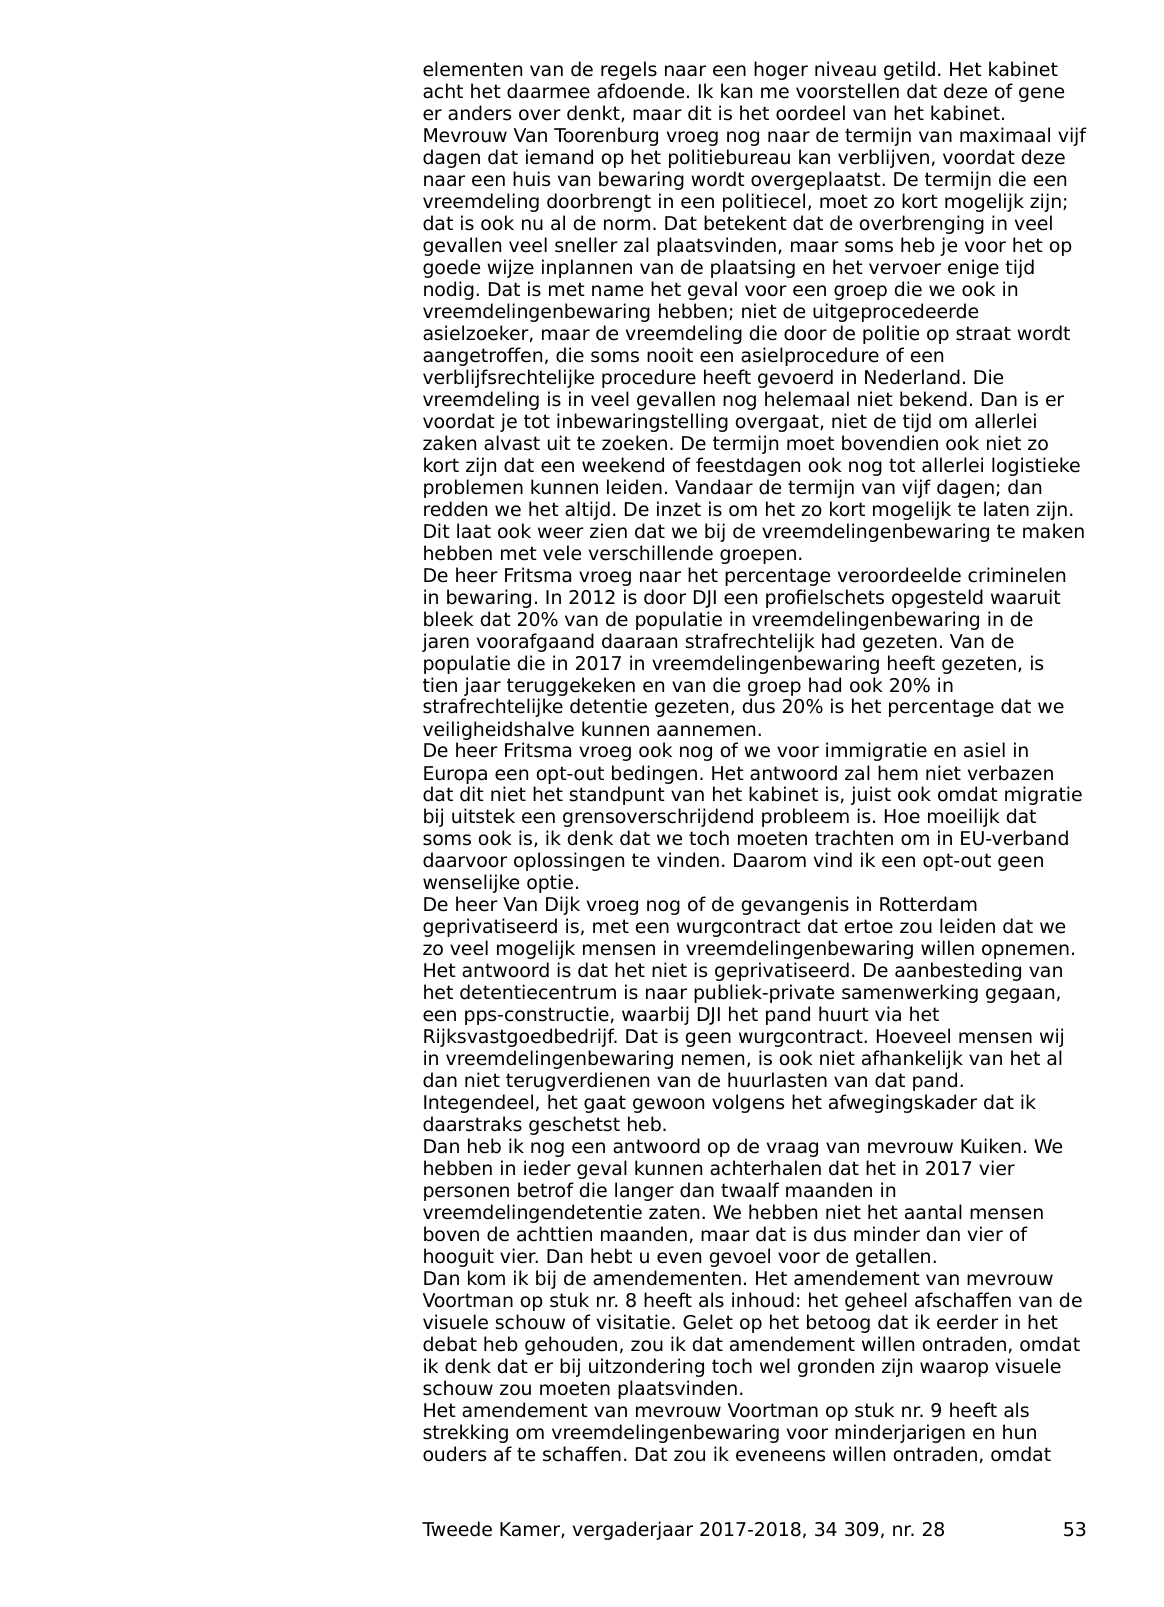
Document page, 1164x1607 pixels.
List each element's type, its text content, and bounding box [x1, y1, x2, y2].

text elementen van de regels naar een hoger niveau getild. Het kabinet acht het daarmee afdoende. Ik kan me voorstellen dat deze of gene er anders over denkt, maar dit is het oordeel van het kabinet. [422, 59, 1087, 125]
text De heer Fritsma vroeg ook nog of we voor immigratie en asiel in Europa een opt-out bedingen. Het antwoord zal hem niet verbazen dat dit niet het standpunt van het kabinet is, juist ook omdat migratie bij uitstek een grensoverschrijdend probleem is. Hoe moeilijk dat soms ook is, ik denk dat we toch moeten trachten om in EU-verband daarvoor oplossingen te vinden. Daarom vind ik een opt-out geen wenselijke optie. [422, 740, 1087, 894]
text De heer Van Dijk vroeg nog of de gevangenis in Rotterdam geprivatiseerd is, met een wurgcontract dat ertoe zou leiden dat we zo veel mogelijk mensen in vreemdelingenbewaring willen opnemen. Het antwoord is dat het niet is geprivatiseerd. De aanbesteding van het detentiecentrum is naar publiek-private samenwerking gegaan, een pps-constructie, waarbij DJI het pand huurt via het Rijksvastgoedbedrijf. Dat is geen wurgcontract. Hoeveel mensen wij in vreemdelingenbewaring nemen, is ook niet afhankelijk van het al dan niet terugverdienen van de huurlasten van dat pand. Integendeel, het gaat gewoon volgens het afwegingskader dat ik daarstraks geschetst heb. [422, 894, 1087, 1136]
text Dan heb ik nog een antwoord op de vraag van mevrouw Kuiken. We hebben in ieder geval kunnen achterhalen dat het in 2017 vier personen betrof die langer dan twaalf maanden in vreemdelingendetentie zaten. We hebben niet het aantal mensen boven de achttien maanden, maar dat is dus minder dan vier of hooguit vier. Dan hebt u even gevoel voor de getallen. [422, 1136, 1087, 1268]
text Dan kom ik bij de amendementen. Het amendement van mevrouw Voortman op stuk nr. 8 heeft als inhoud: het geheel afschaffen van de visuele schouw of visitatie. Gelet op het betoog dat ik eerder in het debat heb gehouden, zou ik dat amendement willen ontraden, omdat ik denk dat er bij uitzondering toch wel gronden zijn waarop visuele schouw zou moeten plaatsvinden. [422, 1268, 1087, 1400]
text Mevrouw Van Toorenburg vroeg nog naar de termijn van maximaal vijf dagen dat iemand op het politiebureau kan verblijven, voordat deze naar een huis van bewaring wordt overgeplaatst. De termijn die een vreemdeling doorbrengt in een politiecel, moet zo kort mogelijk zijn; dat is ook nu al de norm. Dat betekent dat de overbrenging in veel gevallen veel sneller zal plaatsvinden, maar soms heb je voor het op goede wijze inplannen van de plaatsing en het vervoer enige tijd nodig. Dat is met name het geval voor een groep die we ook in vreemdelingenbewaring hebben; niet de uitgeprocedeerde asielzoeker, maar de vreemdeling die door de politie op straat wordt aangetroffen, die soms nooit een asielprocedure of een verblijfsrechtelijke procedure heeft gevoerd in Nederland. Die vreemdeling is in veel gevallen nog helemaal niet bekend. Dan is er voordat je tot inbewaringstelling overgaat, niet de tijd om allerlei zaken alvast uit te zoeken. De termijn moet bovendien ook niet zo kort zijn dat een weekend of feestdagen ook nog tot allerlei logistieke problemen kunnen leiden. Vandaar de termijn van vijf dagen; dan redden we het altijd. De inzet is om het zo kort mogelijk te laten zijn. Dit laat ook weer zien dat we bij de vreemdelingenbewaring te maken hebben met vele verschillende groepen. [422, 125, 1087, 564]
text De heer Fritsma vroeg naar het percentage veroordeelde criminelen in bewaring. In 2012 is door DJI een profielschets opgesteld waaruit bleek dat 20% van de populatie in vreemdelingenbewaring in de jaren voorafgaand daaraan strafrechtelijk had gezeten. Van de populatie die in 2017 in vreemdelingenbewaring heeft gezeten, is tien jaar teruggekeken en van die groep had ook 20% in strafrechtelijke detentie gezeten, dus 20% is het percentage dat we veiligheidshalve kunnen aannemen. [422, 564, 1087, 740]
text Het amendement van mevrouw Voortman op stuk nr. 9 heeft als strekking om vreemdelingenbewaring voor minderjarigen en hun ouders af te schaffen. Dat zou ik eveneens willen ontraden, omdat [422, 1400, 1087, 1466]
